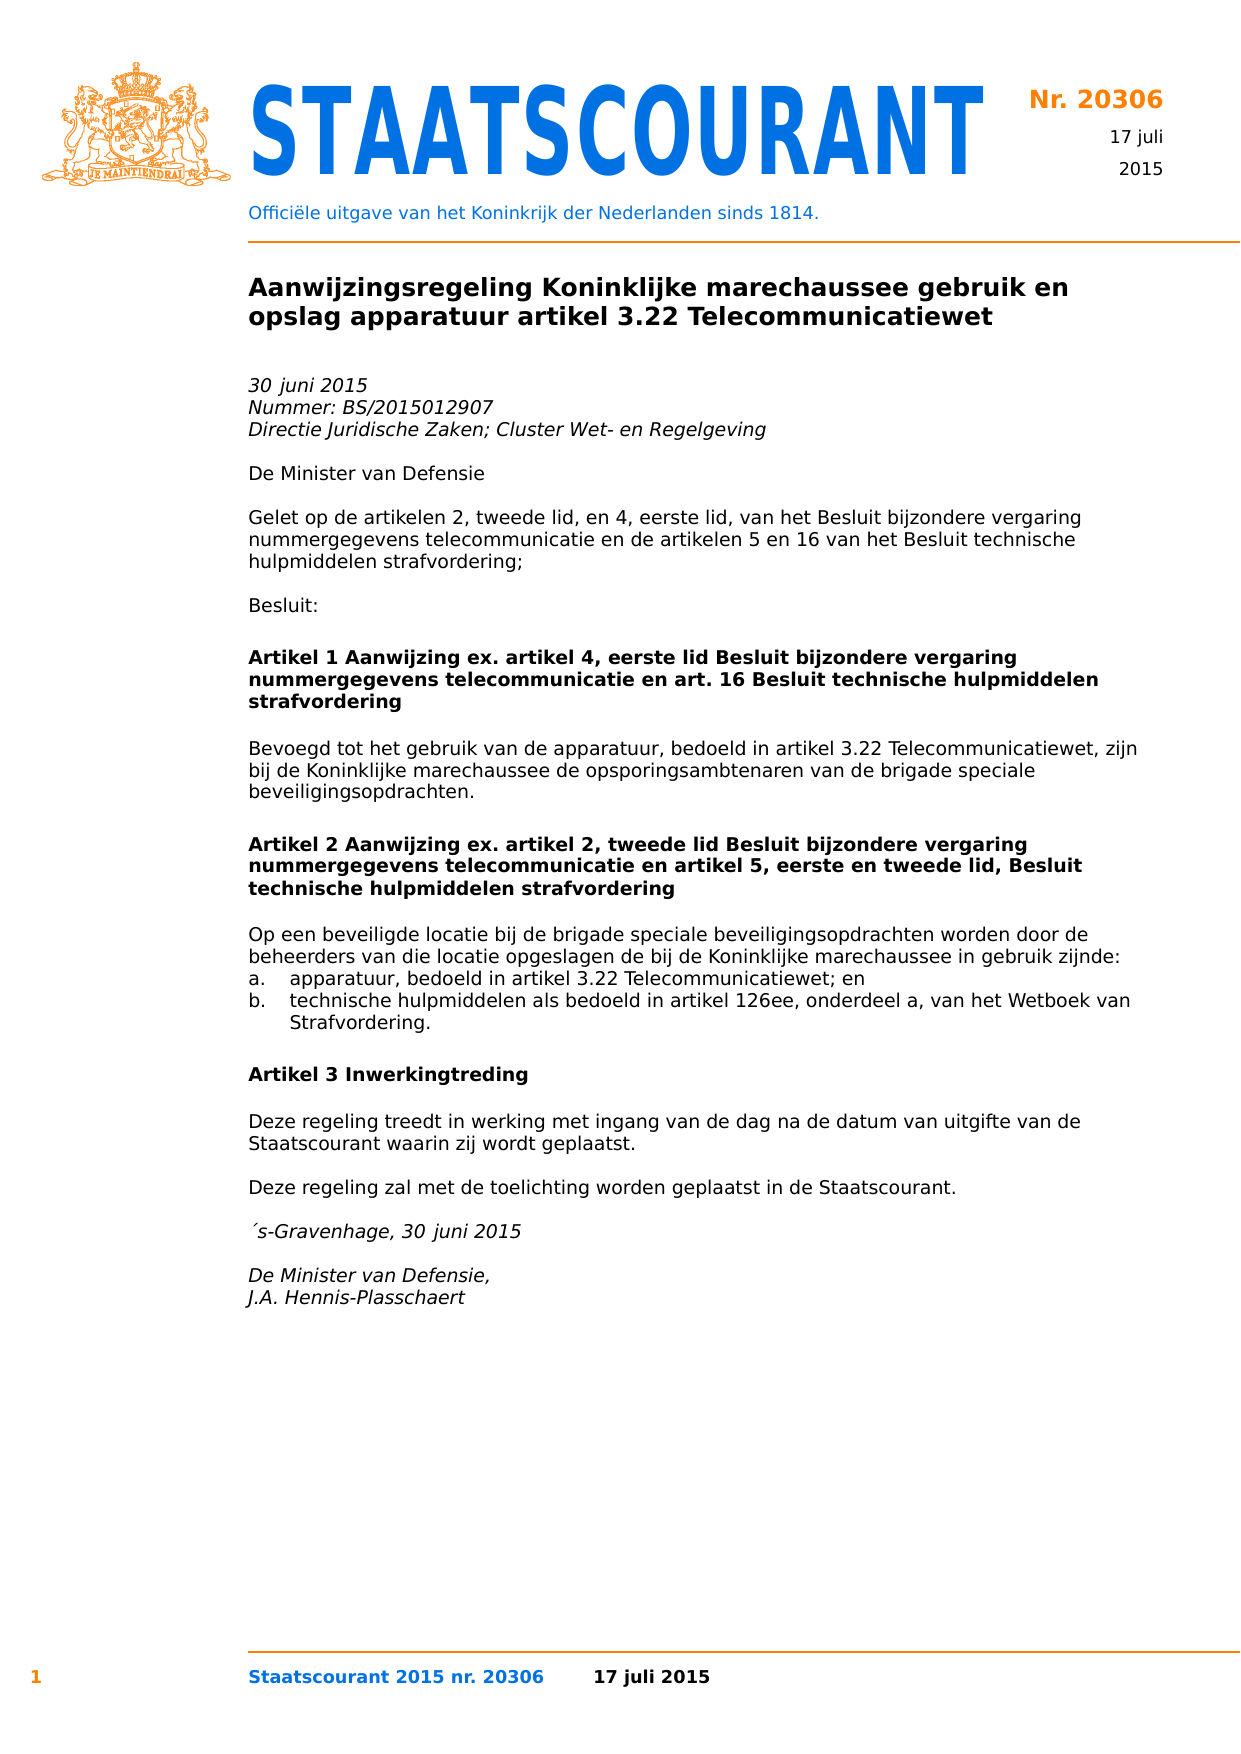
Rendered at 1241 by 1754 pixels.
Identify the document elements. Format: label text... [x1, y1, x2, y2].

text Nummer: BS/2015012907 [248, 397, 1163, 419]
text Besluit: [248, 594, 1163, 617]
text Bevoegd tot het gebruik van de apparatuur, bedoeld in artikel 3.22 Telecommunicatiewet, zijn bij de Koninklijke marechaussee de opsporingsambtenaren van de brigade speciale beveiligingsopdrachten. [248, 737, 1163, 803]
table_cell 2015 [998, 153, 1240, 203]
table_header Nr. 20306 [998, 62, 1240, 121]
text De Minister van Defensie [248, 463, 1163, 485]
subtitle Aanwijzingsregeling Koninklijke marechaussee gebruik en opslag apparatuur artikel 3.22 Telecommunicatiewet [248, 273, 1163, 331]
table_cell Officiële uitgave van het Koninkrijk der Nederlanden sinds 1814. [248, 203, 1240, 241]
text a. apparatuur, bedoeld in artikel 3.22 Telecommunicatiewet; en [248, 968, 1163, 990]
subtitle Artikel 3 Inwerkingtreding [248, 1064, 1163, 1086]
table_cell 17 juli [998, 121, 1240, 153]
text Deze regeling zal met de toelichting worden geplaatst in de Staatscourant. [248, 1177, 1163, 1199]
text b. technische hulpmiddelen als bedoeld in artikel 126ee, onderdeel a, van het Wetboek van Strafvordering. [248, 990, 1163, 1034]
text Gelet op de artikelen 2, tweede lid, en 4, eerste lid, van het Besluit bijzondere vergaring nummergegevens telecommunicatie en de artikelen 5 en 16 van het Besluit technische hulpmiddelen strafvordering; [248, 507, 1163, 573]
subtitle Artikel 2 Aanwijzing ex. artikel 2, tweede lid Besluit bijzondere vergaring nummergegevens telecommunicatie en artikel 5, eerste en tweede lid, Besluit technische hulpmiddelen strafvordering [248, 833, 1163, 899]
table_header STAATSCOURANT [248, 62, 998, 203]
text Directie Juridische Zaken; Cluster Wet- en Regelgeving [248, 419, 1163, 441]
text Op een beveiligde locatie bij de brigade speciale beveiligingsopdrachten worden door de beheerders van die locatie opgeslagen de bij de Koninklijke marechaussee in gebruik zijnde: [248, 924, 1163, 968]
table_header [25, 62, 248, 241]
picture [41, 62, 231, 186]
text 30 juni 2015 [248, 375, 1163, 397]
text Deze regeling treedt in werking met ingang van de dag na de datum van uitgifte van de Staatscourant waarin zij wordt geplaatst. [248, 1111, 1163, 1155]
text De Minister van Defensie, J.A. Hennis-Plasschaert [248, 1265, 1163, 1309]
subtitle Artikel 1 Aanwijzing ex. artikel 4, eerste lid Besluit bijzondere vergaring nummergegevens telecommunicatie en art. 16 Besluit technische hulpmiddelen strafvordering [248, 647, 1163, 712]
text ´s-Gravenhage, 30 juni 2015 [248, 1221, 1163, 1243]
